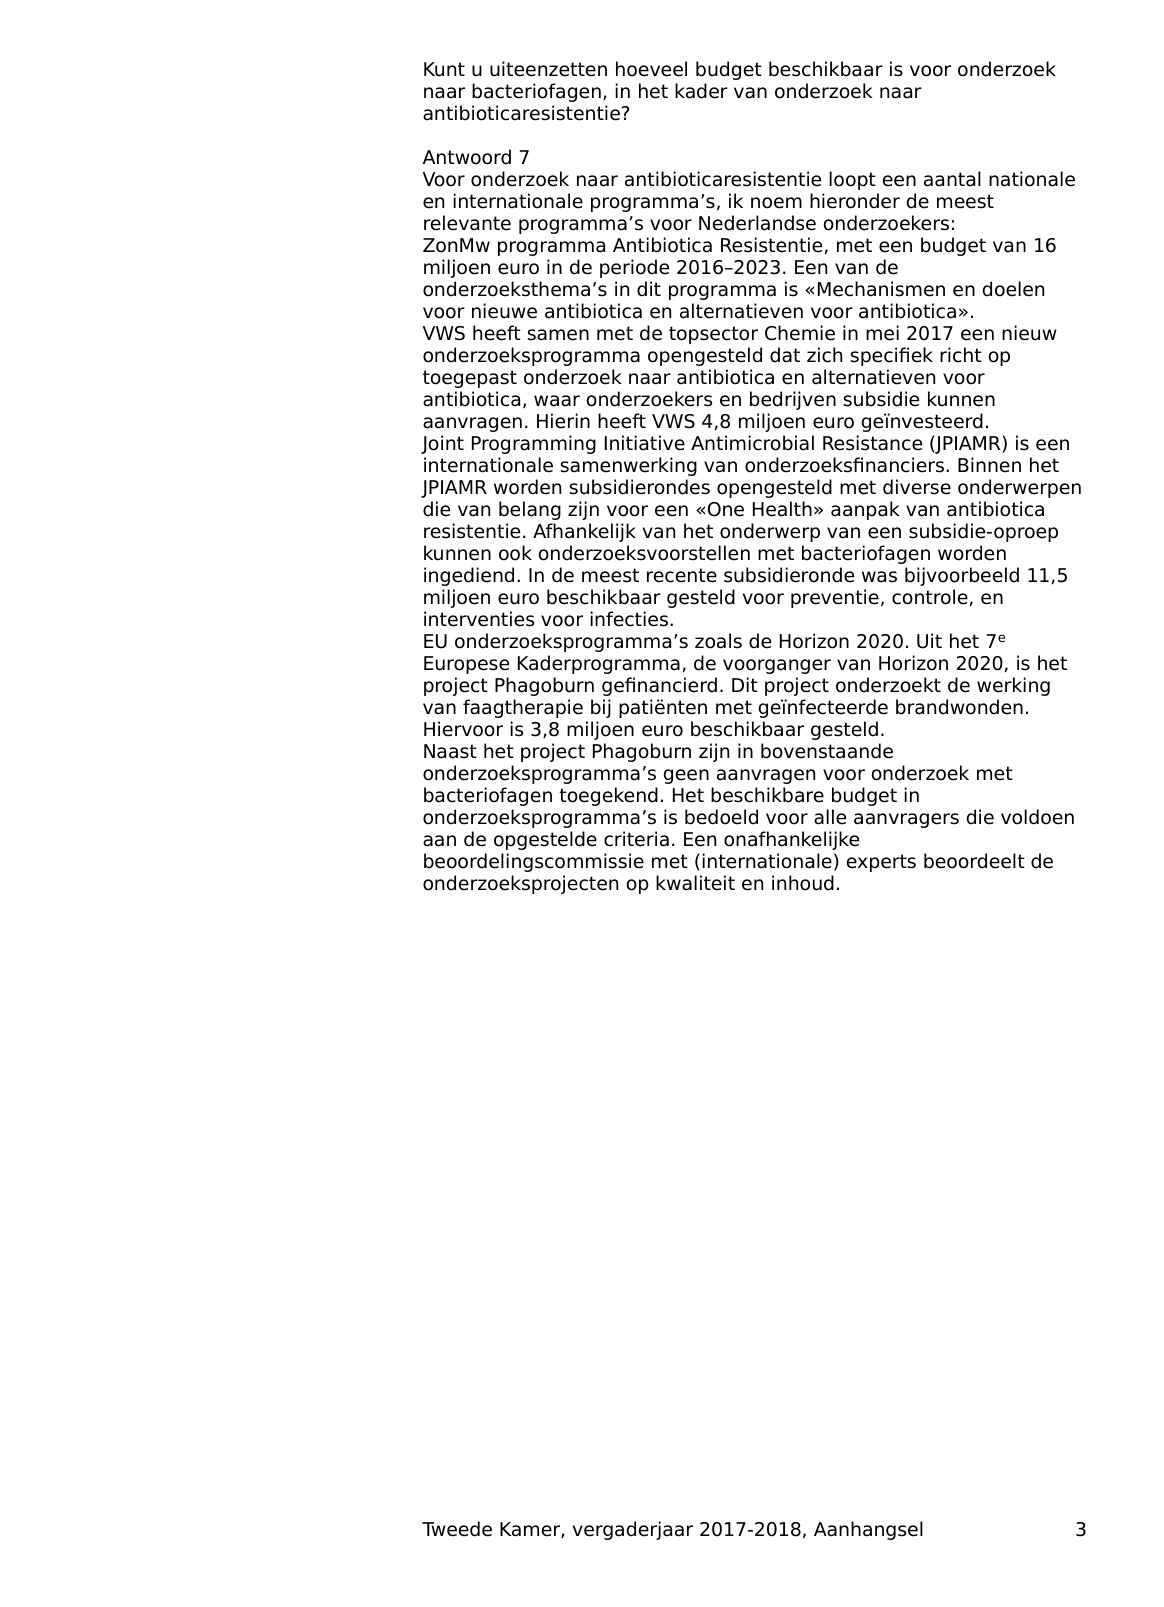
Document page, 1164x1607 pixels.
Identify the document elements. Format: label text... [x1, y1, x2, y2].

text Kunt u uiteenzetten hoeveel budget beschikbaar is voor onderzoek naar bacteriofagen, in het kader van onderzoek naar antibioticaresistentie? [422, 59, 1087, 125]
text ZonMw programma Antibiotica Resistentie, met een budget van 16 miljoen euro in de periode 2016–2023. Een van de onderzoeksthema’s in dit programma is «Mechanismen en doelen voor nieuwe antibiotica en alternatieven voor antibiotica». [422, 235, 1087, 323]
text Voor onderzoek naar antibioticaresistentie loopt een aantal nationale en internationale programma’s, ik noem hieronder de meest relevante programma’s voor Nederlandse onderzoekers: [422, 169, 1087, 235]
text EU onderzoeksprogramma’s zoals de Horizon 2020. Uit het 7e Europese Kaderprogramma, de voorganger van Horizon 2020, is het project Phagoburn gefinancierd. Dit project onderzoekt de werking van faagtherapie bij patiënten met geïnfecteerde brandwonden. Hiervoor is 3,8 miljoen euro beschikbaar gesteld. [422, 631, 1087, 741]
text Antwoord 7 [422, 147, 1087, 169]
text VWS heeft samen met de topsector Chemie in mei 2017 een nieuw onderzoeksprogramma opengesteld dat zich specifiek richt op toegepast onderzoek naar antibiotica en alternatieven voor antibiotica, waar onderzoekers en bedrijven subsidie kunnen aanvragen. Hierin heeft VWS 4,8 miljoen euro geïnvesteerd. [422, 323, 1087, 433]
text Naast het project Phagoburn zijn in bovenstaande onderzoeksprogramma’s geen aanvragen voor onderzoek met bacteriofagen toegekend. Het beschikbare budget in onderzoeksprogramma’s is bedoeld voor alle aanvragers die voldoen aan de opgestelde criteria. Een onafhankelijke beoordelingscommissie met (internationale) experts beoordeelt de onderzoeksprojecten op kwaliteit en inhoud. [422, 741, 1087, 894]
text Joint Programming Initiative Antimicrobial Resistance (JPIAMR) is een internationale samenwerking van onderzoeksfinanciers. Binnen het JPIAMR worden subsidierondes opengesteld met diverse onderwerpen die van belang zijn voor een «One Health» aanpak van antibiotica resistentie. Afhankelijk van het onderwerp van een subsidie-oproep kunnen ook onderzoeksvoorstellen met bacteriofagen worden ingediend. In de meest recente subsidieronde was bijvoorbeeld 11,5 miljoen euro beschikbaar gesteld voor preventie, controle, en interventies voor infecties. [422, 433, 1087, 631]
